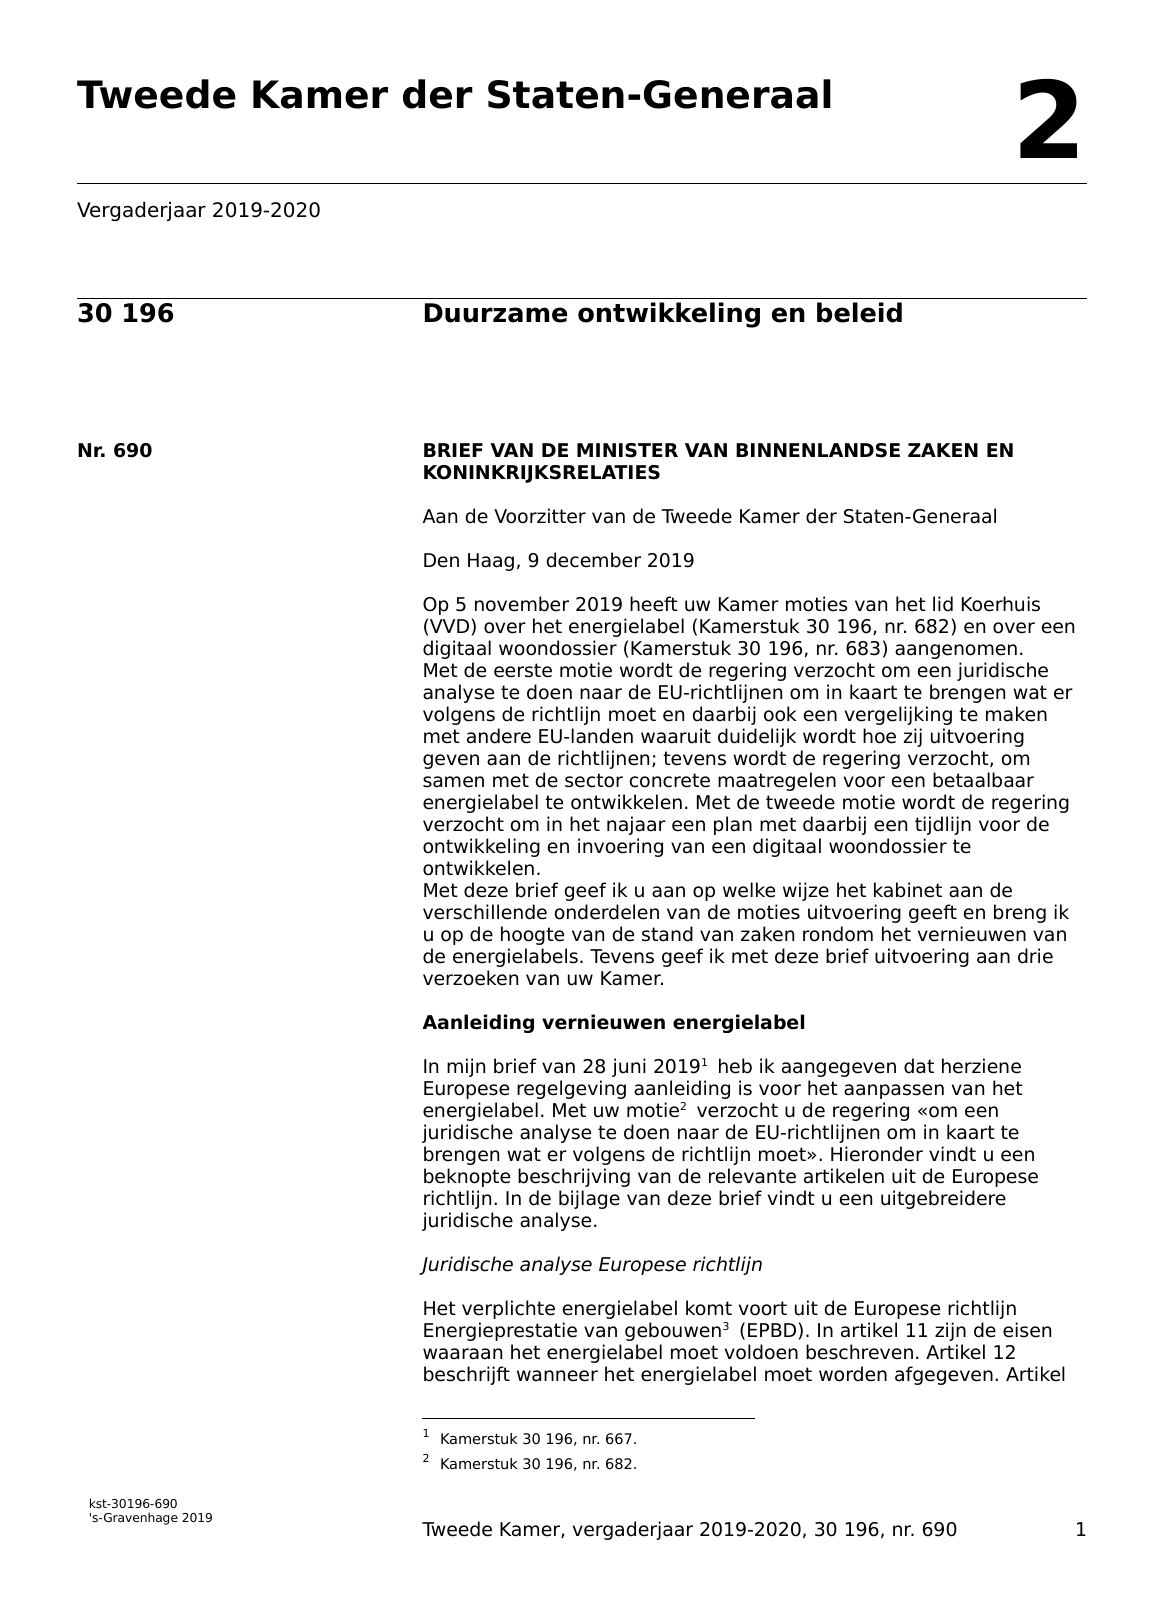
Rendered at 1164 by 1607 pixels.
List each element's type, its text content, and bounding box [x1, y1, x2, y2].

text Op 5 november 2019 heeft uw Kamer moties van het lid Koerhuis (VVD) over het energielabel (Kamerstuk 30 196, nr. 682) en over een digitaal woondossier (Kamerstuk 30 196, nr. 683) aangenomen. [422, 594, 1087, 660]
text Den Haag, 9 december 2019 [422, 550, 1087, 572]
subtitle Juridische analyse Europese richtlijn [422, 1254, 1087, 1276]
text Aan de Voorzitter van de Tweede Kamer der Staten-Generaal [422, 506, 1087, 528]
text Kamerstuk 30 196, nr. 682. [422, 1452, 1087, 1474]
table_header 2 [886, 59, 1087, 183]
table_cell Vergaderjaar 2019-2020 [77, 184, 1087, 298]
text kst-30196-690 [88, 1497, 323, 1511]
text Met de eerste motie wordt de regering verzocht om een juridische analyse te doen naar de EU-richtlijnen om in kaart te brengen wat er volgens de richtlijn moet en daarbij ook een vergelijking te maken met andere EU-landen waaruit duidelijk wordt hoe zij uitvoering geven aan de richtlijnen; tevens wordt de regering verzocht, om samen met de sector concrete maatregelen voor een betaalbaar energielabel te ontwikkelen. Met de tweede motie wordt de regering verzocht om in het najaar een plan met daarbij een tijdlijn voor de ontwikkeling en invoering van een digitaal woondossier te ontwikkelen. [422, 660, 1087, 880]
text Het verplichte energielabel komt voort uit de Europese richtlijn Energieprestatie van gebouwen (EPBD). In artikel 11 zijn de eisen waaraan het energielabel moet voldoen beschreven. Artikel 12 beschrijft wanneer het energielabel moet worden afgegeven. Artikel [422, 1298, 1087, 1386]
text 's-Gravenhage 2019 [88, 1511, 323, 1525]
subtitle Aanleiding vernieuwen energielabel [422, 1012, 1087, 1034]
text Met deze brief geef ik u aan op welke wijze het kabinet aan de verschillende onderdelen van de moties uitvoering geeft en breng ik u op de hoogte van de stand van zaken rondom het vernieuwen van de energielabels. Tevens geef ik met deze brief uitvoering aan drie verzoeken van uw Kamer. [422, 880, 1087, 990]
table_header Tweede Kamer der Staten-Generaal [77, 59, 886, 183]
subtitle 30 196 Duurzame ontwikkeling en beleid [77, 299, 1087, 329]
text Kamerstuk 30 196, nr. 667. [422, 1427, 1087, 1449]
text In mijn brief van 28 juni 2019 heb ik aangegeven dat herziene Europese regelgeving aanleiding is voor het aanpassen van het energielabel. Met uw motie verzocht u de regering «om een juridische analyse te doen naar de EU-richtlijnen om in kaart te brengen wat er volgens de richtlijn moet». Hieronder vindt u een beknopte beschrijving van de relevante artikelen uit de Europese richtlijn. In de bijlage van deze brief vindt u een uitgebreidere juridische analyse. [422, 1056, 1087, 1232]
subtitle Nr. 690 BRIEF VAN DE MINISTER VAN BINNENLANDSE ZAKEN EN KONINKRIJKSRELATIES [77, 440, 1087, 484]
